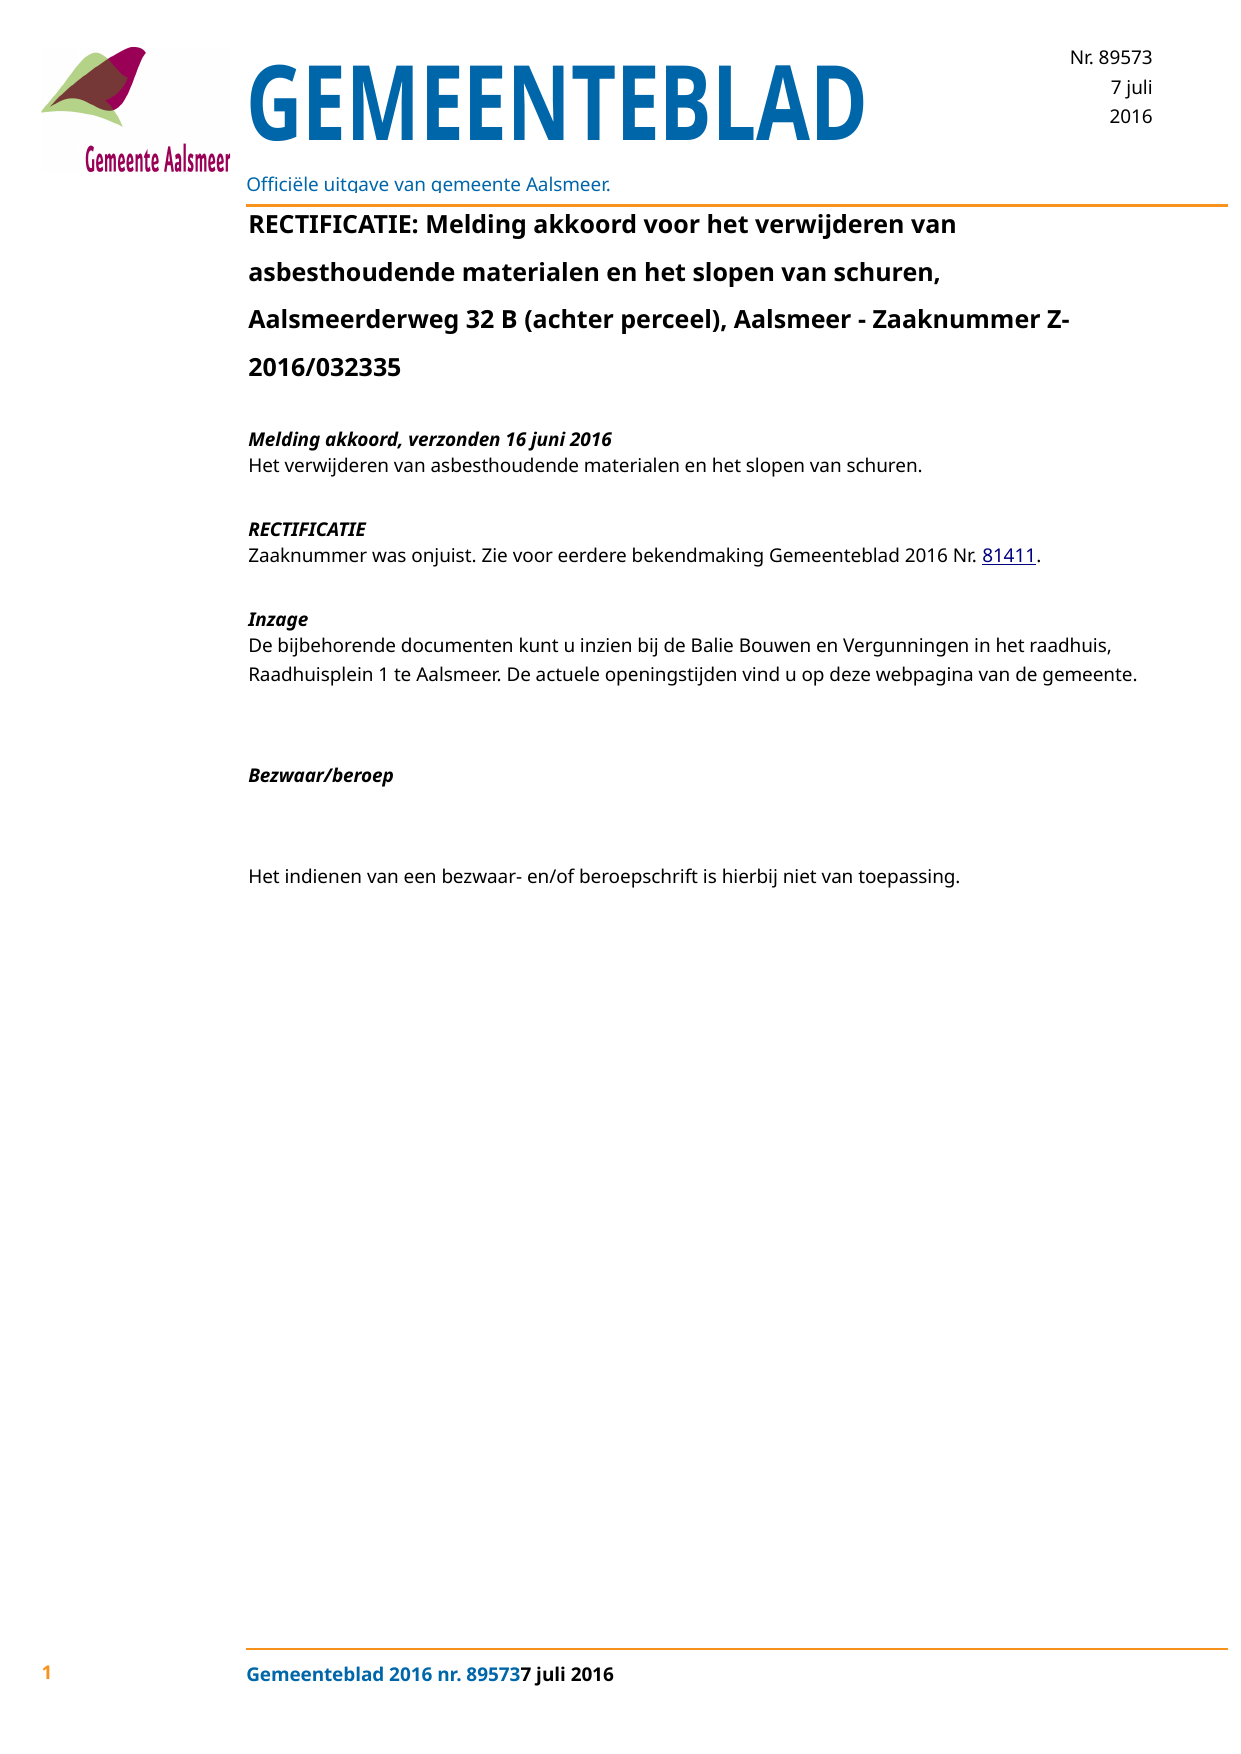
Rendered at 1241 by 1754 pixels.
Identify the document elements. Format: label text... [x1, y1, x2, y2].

text Het indienen van een bezwaar- en/of beroepschrift is hierbij niet van toepassing. [248, 863, 1152, 889]
text Inzage [248, 606, 1152, 632]
picture [41, 47, 231, 172]
text Bezwaar/beroep [248, 762, 1152, 788]
text RECTIFICATIE [248, 516, 1152, 542]
text Zaaknummer was onjuist. Zie voor eerdere bekendmaking Gemeenteblad 2016 Nr. 81411. [248, 542, 1152, 568]
text De bijbehorende documenten kunt u inzien bij de Balie Bouwen en Vergunningen in het raadhuis, Raadhuisplein 1 te Aalsmeer. De actuele openingstijden vind u op deze webpagina van de gemeente. [248, 632, 1152, 687]
text RECTIFICATIE: Melding akkoord voor het verwijderen van asbesthoudende materialen en het slopen van schuren, Aalsmeerderweg 32 B (achter perceel), Aalsmeer - Zaaknummer Z-2016/032335 [248, 207, 1152, 384]
text Het verwijderen van asbesthoudende materialen en het slopen van schuren. [248, 452, 1152, 478]
text Melding akkoord, verzonden 16 juni 2016 [248, 427, 1152, 452]
